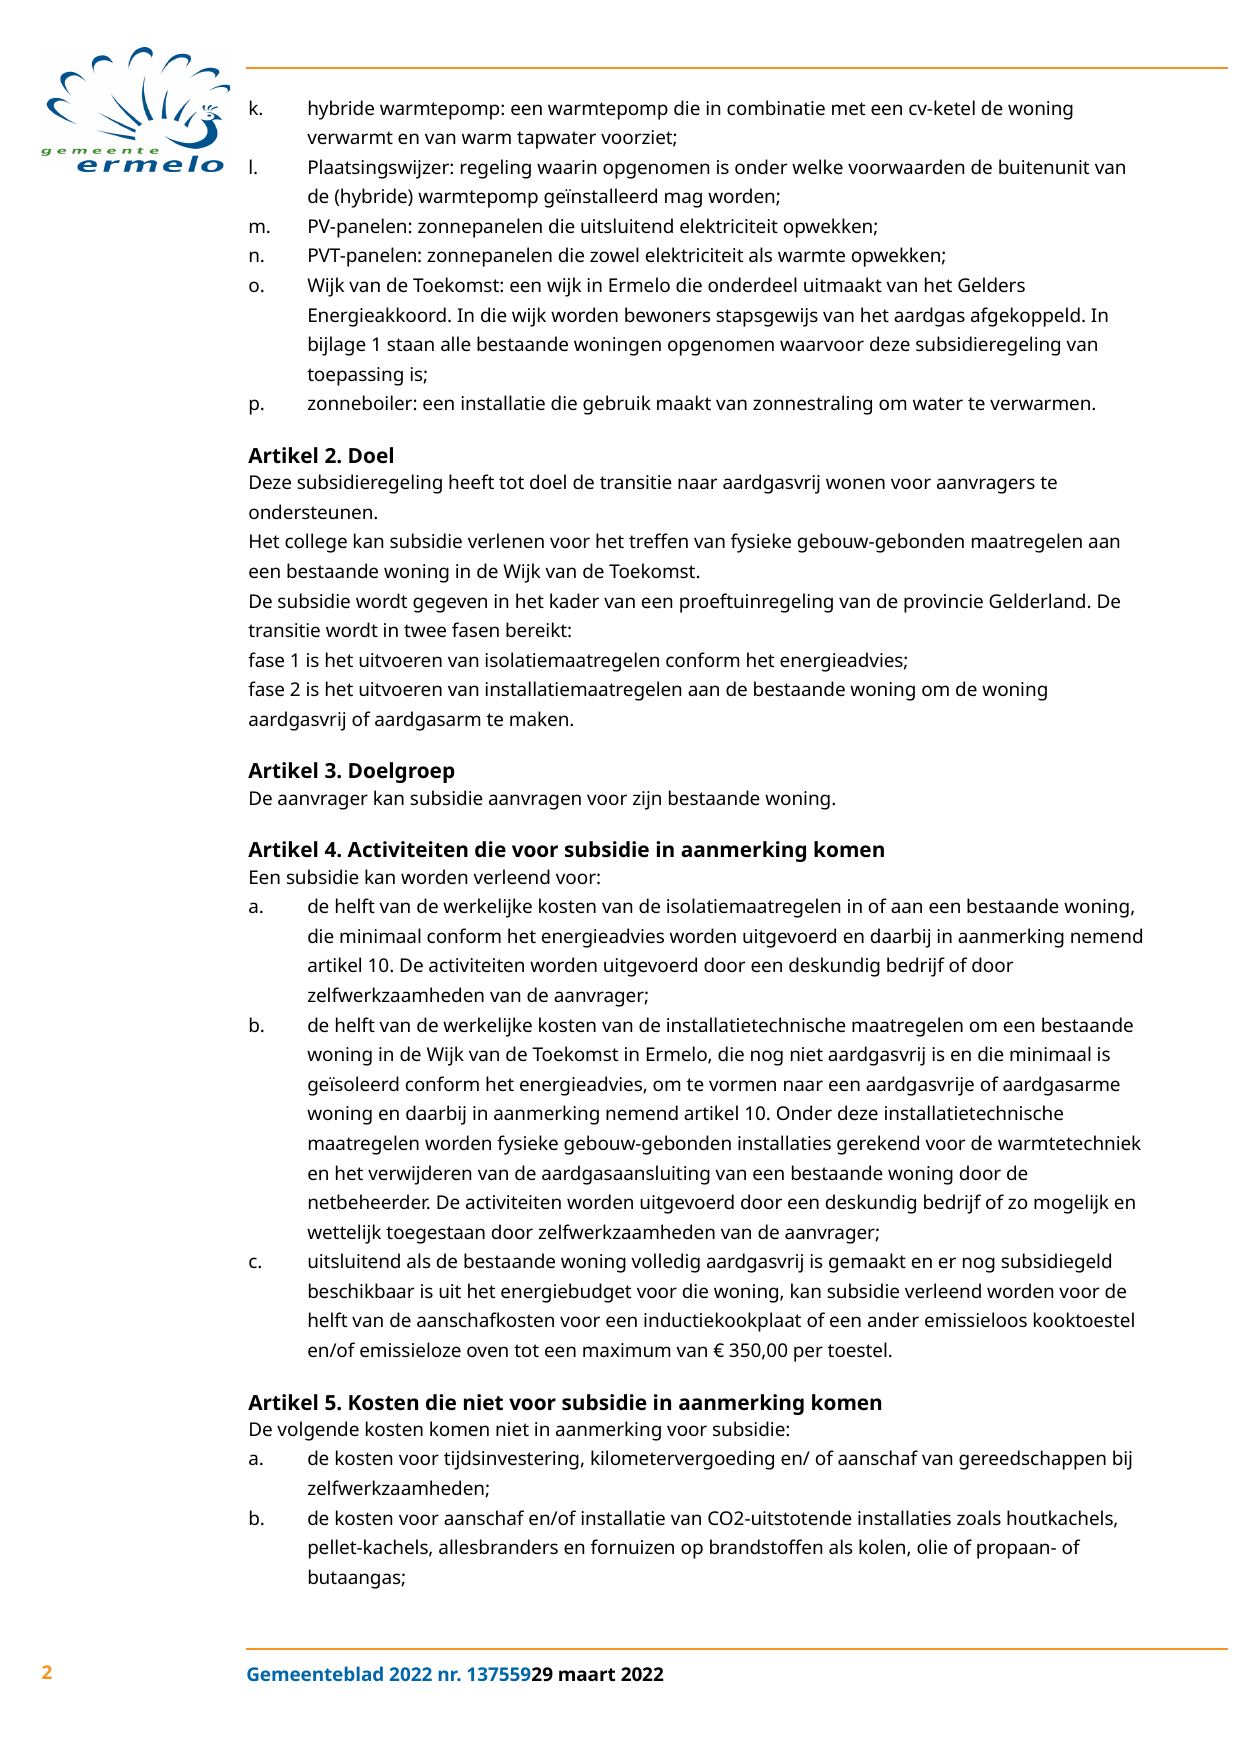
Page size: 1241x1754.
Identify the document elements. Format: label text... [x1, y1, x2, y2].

text Deze subsidieregeling heeft tot doel de transitie naar aardgasvrij wonen voor aanvragers te ondersteunen. [248, 469, 1152, 525]
list de kosten voor aanschaf en/of installatie van CO2-uitstotende installaties zoals houtkachels, pellet-kachels, allesbranders en fornuizen op brandstoffen als kolen, olie of propaan- of butaangas; [248, 1505, 1152, 1590]
list PVT-panelen: zonnepanelen die zowel elektriciteit als warmte opwekken; [248, 243, 1152, 268]
list zonneboiler: een installatie die gebruik maakt van zonnestraling om water te verwarmen. [248, 391, 1152, 416]
text De volgende kosten komen niet in aanmerking voor subsidie: [248, 1416, 1152, 1442]
text fase 1 is het uitvoeren van isolatiemaatregelen conform het energieadvies; [248, 647, 1152, 673]
text Een subsidie kan worden verleend voor: [248, 864, 1152, 889]
text De subsidie wordt gegeven in het kader van een proeftuinregeling van de provincie Gelderland. De transitie wordt in twee fasen bereikt: [248, 588, 1152, 643]
text De aanvrager kan subsidie aanvragen voor zijn bestaande woning. [248, 785, 1152, 811]
text Artikel 4. Activiteiten die voor subsidie in aanmerking komen [248, 835, 1152, 864]
text fase 2 is het uitvoeren van installatiemaatregelen aan de bestaande woning om de woning aardgasvrij of aardgasarm te maken. [248, 677, 1152, 732]
text Artikel 3. Doelgroep [248, 757, 1152, 785]
list Plaatsingswijzer: regeling waarin opgenomen is onder welke voorwaarden de buitenunit van de (hybride) warmtepomp geïnstalleerd mag worden; [248, 154, 1152, 209]
list de kosten voor tijdsinvestering, kilometervergoeding en/ of aanschaf van gereedschappen bij zelfwerkzaamheden; [248, 1446, 1152, 1501]
text Artikel 2. Doel [248, 441, 1152, 469]
list PV-panelen: zonnepanelen die uitsluitend elektriciteit opwekken; [248, 213, 1152, 239]
list Wijk van de Toekomst: een wijk in Ermelo die onderdeel uitmaakt van het Gelders Energieakkoord. In die wijk worden bewoners stapsgewijs van het aardgas afgekoppeld. In bijlage 1 staan alle bestaande woningen opgenomen waarvoor deze subsidieregeling van toepassing is; [248, 272, 1152, 387]
text Artikel 5. Kosten die niet voor subsidie in aanmerking komen [248, 1388, 1152, 1416]
list uitsluitend als de bestaande woning volledig aardgasvrij is gemaakt en er nog subsidiegeld beschikbaar is uit het energiebudget voor die woning, kan subsidie verleend worden voor de helft van de aanschafkosten voor een inductiekookplaat of een ander emissieloos kooktoestel en/of emissieloze oven tot een maximum van € 350,00 per toestel. [248, 1248, 1152, 1363]
text Het college kan subsidie verlenen voor het treffen van fysieke gebouw-gebonden maatregelen aan een bestaande woning in de Wijk van de Toekomst. [248, 529, 1152, 584]
list de helft van de werkelijke kosten van de installatietechnische maatregelen om een bestaande woning in de Wijk van de Toekomst in Ermelo, die nog niet aardgasvrij is en die minimaal is geïsoleerd conform het energieadvies, om te vormen naar een aardgasvrije of aardgasarme woning en daarbij in aanmerking nemend artikel 10. Onder deze installatietechnische maatregelen worden fysieke gebouw-gebonden installaties gerekend voor de warmtetechniek en het verwijderen van de aardgasaansluiting van een bestaande woning door de netbeheerder. De activiteiten worden uitgevoerd door een deskundig bedrijf of zo mogelijk en wettelijk toegestaan door zelfwerkzaamheden van de aanvrager; [248, 1012, 1152, 1244]
list hybride warmtepomp: een warmtepomp die in combinatie met een cv-ketel de woning verwarmt en van warm tapwater voorziet; [248, 95, 1152, 150]
picture [41, 47, 231, 172]
list de helft van de werkelijke kosten van de isolatiemaatregelen in of aan een bestaande woning, die minimaal conform het energieadvies worden uitgevoerd en daarbij in aanmerking nemend artikel 10. De activiteiten worden uitgevoerd door een deskundig bedrijf of door zelfwerkzaamheden van de aanvrager; [248, 893, 1152, 1008]
